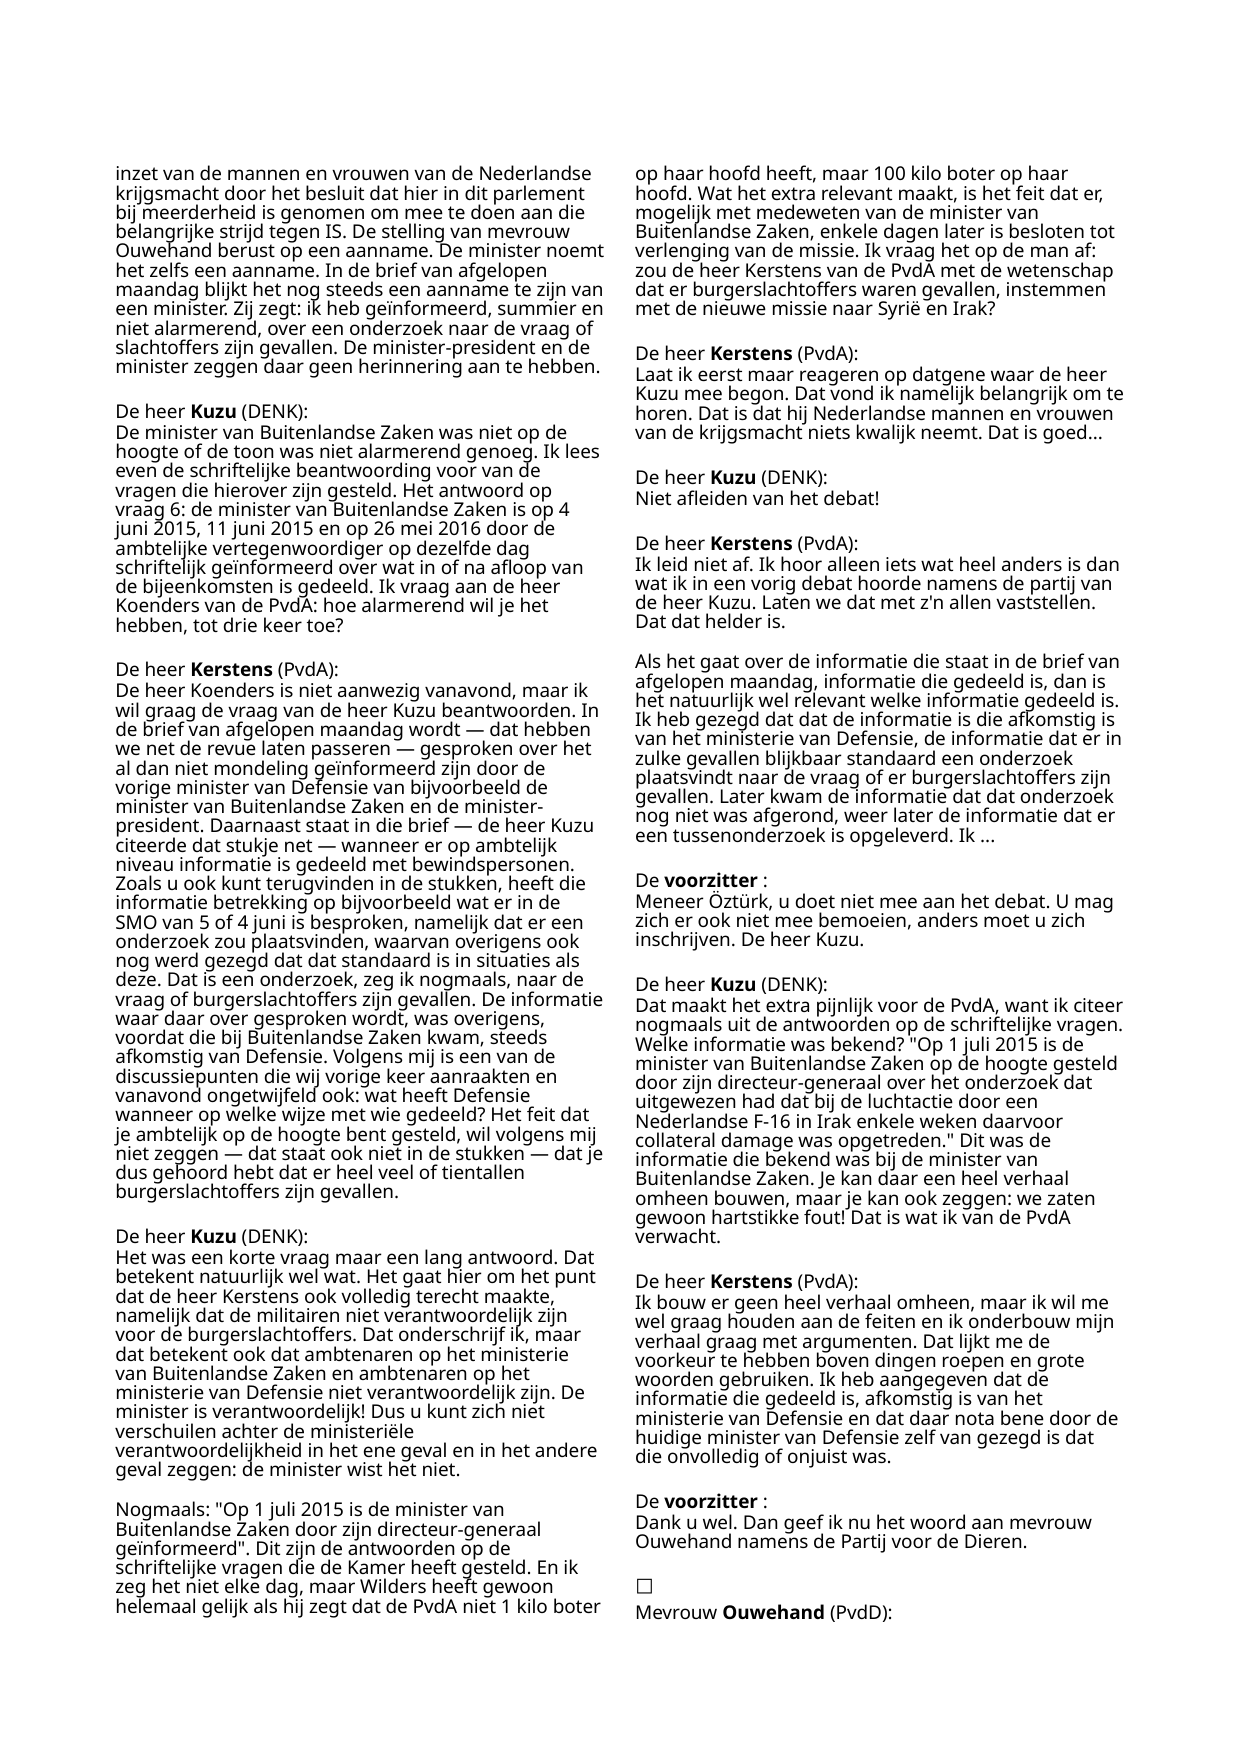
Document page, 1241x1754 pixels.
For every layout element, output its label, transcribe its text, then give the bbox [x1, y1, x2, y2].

text De heer Kerstens (PvdA): [635, 530, 1125, 556]
text Nogmaals: "Op 1 juli 2015 is de minister van Buitenlandse Zaken door zijn directeur-generaal geïnformeerd". Dit zijn de antwoorden op de schriftelijke vragen die de Kamer heeft gesteld. En ik zeg het niet elke dag, maar Wilders heeft gewoon helemaal gelijk als hij zegt dat de PvdA niet 1 kilo boter [115, 1501, 605, 1617]
text De voorzitter : [635, 867, 1125, 893]
text op haar hoofd heeft, maar 100 kilo boter op haar hoofd. Wat het extra relevant maakt, is het feit dat er, mogelijk met medeweten van de minister van Buitenlandse Zaken, enkele dagen later is besloten tot verlenging van de missie. Ik vraag het op de man af: zou de heer Kerstens van de PvdA met de wetenschap dat er burgerslachtoffers waren gevallen, instemmen met de nieuwe missie naar Syrië en Irak? [635, 165, 1125, 319]
text De voorzitter : [635, 1488, 1125, 1514]
text De heer Kerstens (PvdA): [115, 657, 605, 682]
text Niet afleiden van het debat! [635, 490, 1125, 509]
text De heer Kuzu (DENK): [635, 464, 1125, 490]
text Laat ik eerst maar reageren op datgene waar de heer Kuzu mee begon. Dat vond ik namelijk belangrijk om te horen. Dat is dat hij Nederlandse mannen en vrouwen van de krijgsmacht niets kwalijk neemt. Dat is goed... [635, 366, 1125, 443]
text Mevrouw Ouwehand (PvdD): [635, 1599, 1125, 1625]
text De heer Koenders is niet aanwezig vanavond, maar ik wil graag de vraag van de heer Kuzu beantwoorden. In de brief van afgelopen maandag wordt — dat hebben we net de revue laten passeren — gesproken over het al dan niet mondeling geïnformeerd zijn door de vorige minister van Defensie van bijvoorbeeld de minister van Buitenlandse Zaken en de minister-president. Daarnaast staat in die brief — de heer Kuzu citeerde dat stukje net — wanneer er op ambtelijk niveau informatie is gedeeld met bewindspersonen. Zoals u ook kunt terugvinden in de stukken, heeft die informatie betrekking op bijvoorbeeld wat er in de SMO van 5 of 4 juni is besproken, namelijk dat er een onderzoek zou plaatsvinden, waarvan overigens ook nog werd gezegd dat dat standaard is in situaties als deze. Dat is een onderzoek, zeg ik nogmaals, naar de vraag of burgerslachtoffers zijn gevallen. De informatie waar daar over gesproken wordt, was overigens, voordat die bij Buitenlandse Zaken kwam, steeds afkomstig van Defensie. Volgens mij is een van de discussiepunten die wij vorige keer aanraakten en vanavond ongetwijfeld ook: wat heeft Defensie wanneer op welke wijze met wie gedeeld? Het feit dat je ambtelijk op de hoogte bent gesteld, wil volgens mij niet zeggen — dat staat ook niet in de stukken — dat je dus gehoord hebt dat er heel veel of tientallen burgerslachtoffers zijn gevallen. [115, 682, 605, 1203]
text De heer Kuzu (DENK): [635, 971, 1125, 997]
text De minister van Buitenlandse Zaken was niet op de hoogte of de toon was niet alarmerend genoeg. Ik lees even de schriftelijke beantwoording voor van de vragen die hierover zijn gesteld. Het antwoord op vraag 6: de minister van Buitenlandse Zaken is op 4 juni 2015, 11 juni 2015 en op 26 mei 2016 door de ambtelijke vertegenwoordiger op dezelfde dag schriftelijk geïnformeerd over wat in of na afloop van de bijeenkomsten is gedeeld. Ik vraag aan de heer Koenders van de PvdA: hoe alarmerend wil je het hebben, tot drie keer toe? [115, 424, 605, 636]
text ⬜ [635, 1573, 1125, 1599]
text Meneer Öztürk, u doet niet mee aan het debat. U mag zich er ook niet mee bemoeien, anders moet u zich inschrijven. De heer Kuzu. [635, 893, 1125, 950]
text De heer Kuzu (DENK): [115, 1223, 605, 1249]
text Ik leid niet af. Ik hoor alleen iets wat heel anders is dan wat ik in een vorig debat hoorde namens de partij van de heer Kuzu. Laten we dat met z'n allen vaststellen. Dat dat helder is. [635, 556, 1125, 633]
text De heer Kuzu (DENK): [115, 398, 605, 424]
text De heer Kerstens (PvdA): [635, 1268, 1125, 1294]
text De heer Kerstens (PvdA): [635, 340, 1125, 366]
text Dat maakt het extra pijnlijk voor de PvdA, want ik citeer nogmaals uit de antwoorden op de schriftelijke vragen. Welke informatie was bekend? "Op 1 juli 2015 is de minister van Buitenlandse Zaken op de hoogte gesteld door zijn directeur-generaal over het onderzoek dat uitgewezen had dat bij de luchtactie door een Nederlandse F-16 in Irak enkele weken daarvoor collateral damage was opgetreden." Dit was de informatie die bekend was bij de minister van Buitenlandse Zaken. Je kan daar een heel verhaal omheen bouwen, maar je kan ook zeggen: we zaten gewoon hartstikke fout! Dat is wat ik van de PvdA verwacht. [635, 997, 1125, 1247]
text inzet van de mannen en vrouwen van de Nederlandse krijgsmacht door het besluit dat hier in dit parlement bij meerderheid is genomen om mee te doen aan die belangrijke strijd tegen IS. De stelling van mevrouw Ouwehand berust op een aanname. De minister noemt het zelfs een aanname. In de brief van afgelopen maandag blijkt het nog steeds een aanname te zijn van een minister. Zij zegt: ik heb geïnformeerd, summier en niet alarmerend, over een onderzoek naar de vraag of slachtoffers zijn gevallen. De minister-president en de minister zeggen daar geen herinnering aan te hebben. [115, 165, 605, 377]
text Als het gaat over de informatie die staat in de brief van afgelopen maandag, informatie die gedeeld is, dan is het natuurlijk wel relevant welke informatie gedeeld is. Ik heb gezegd dat dat de informatie is die afkomstig is van het ministerie van Defensie, de informatie dat er in zulke gevallen blijkbaar standaard een onderzoek plaatsvindt naar de vraag of er burgerslachtoffers zijn gevallen. Later kwam de informatie dat dat onderzoek nog niet was afgerond, weer later de informatie dat er een tussenonderzoek is opgeleverd. Ik ... [635, 653, 1125, 846]
text Ik bouw er geen heel verhaal omheen, maar ik wil me wel graag houden aan de feiten en ik onderbouw mijn verhaal graag met argumenten. Dat lijkt me de voorkeur te hebben boven dingen roepen en grote woorden gebruiken. Ik heb aangegeven dat de informatie die gedeeld is, afkomstig is van het ministerie van Defensie en dat daar nota bene door de huidige minister van Defensie zelf van gezegd is dat die onvolledig of onjuist was. [635, 1294, 1125, 1467]
text Het was een korte vraag maar een lang antwoord. Dat betekent natuurlijk wel wat. Het gaat hier om het punt dat de heer Kerstens ook volledig terecht maakte, namelijk dat de militairen niet verantwoordelijk zijn voor de burgerslachtoffers. Dat onderschrijf ik, maar dat betekent ook dat ambtenaren op het ministerie van Buitenlandse Zaken en ambtenaren op het ministerie van Defensie niet verantwoordelijk zijn. De minister is verantwoordelijk! Dus u kunt zich niet verschuilen achter de ministeriële verantwoordelijkheid in het ene geval en in het andere geval zeggen: de minister wist het niet. [115, 1249, 605, 1481]
text Dank u wel. Dan geef ik nu het woord aan mevrouw Ouwehand namens de Partij voor de Dieren. [635, 1514, 1125, 1553]
